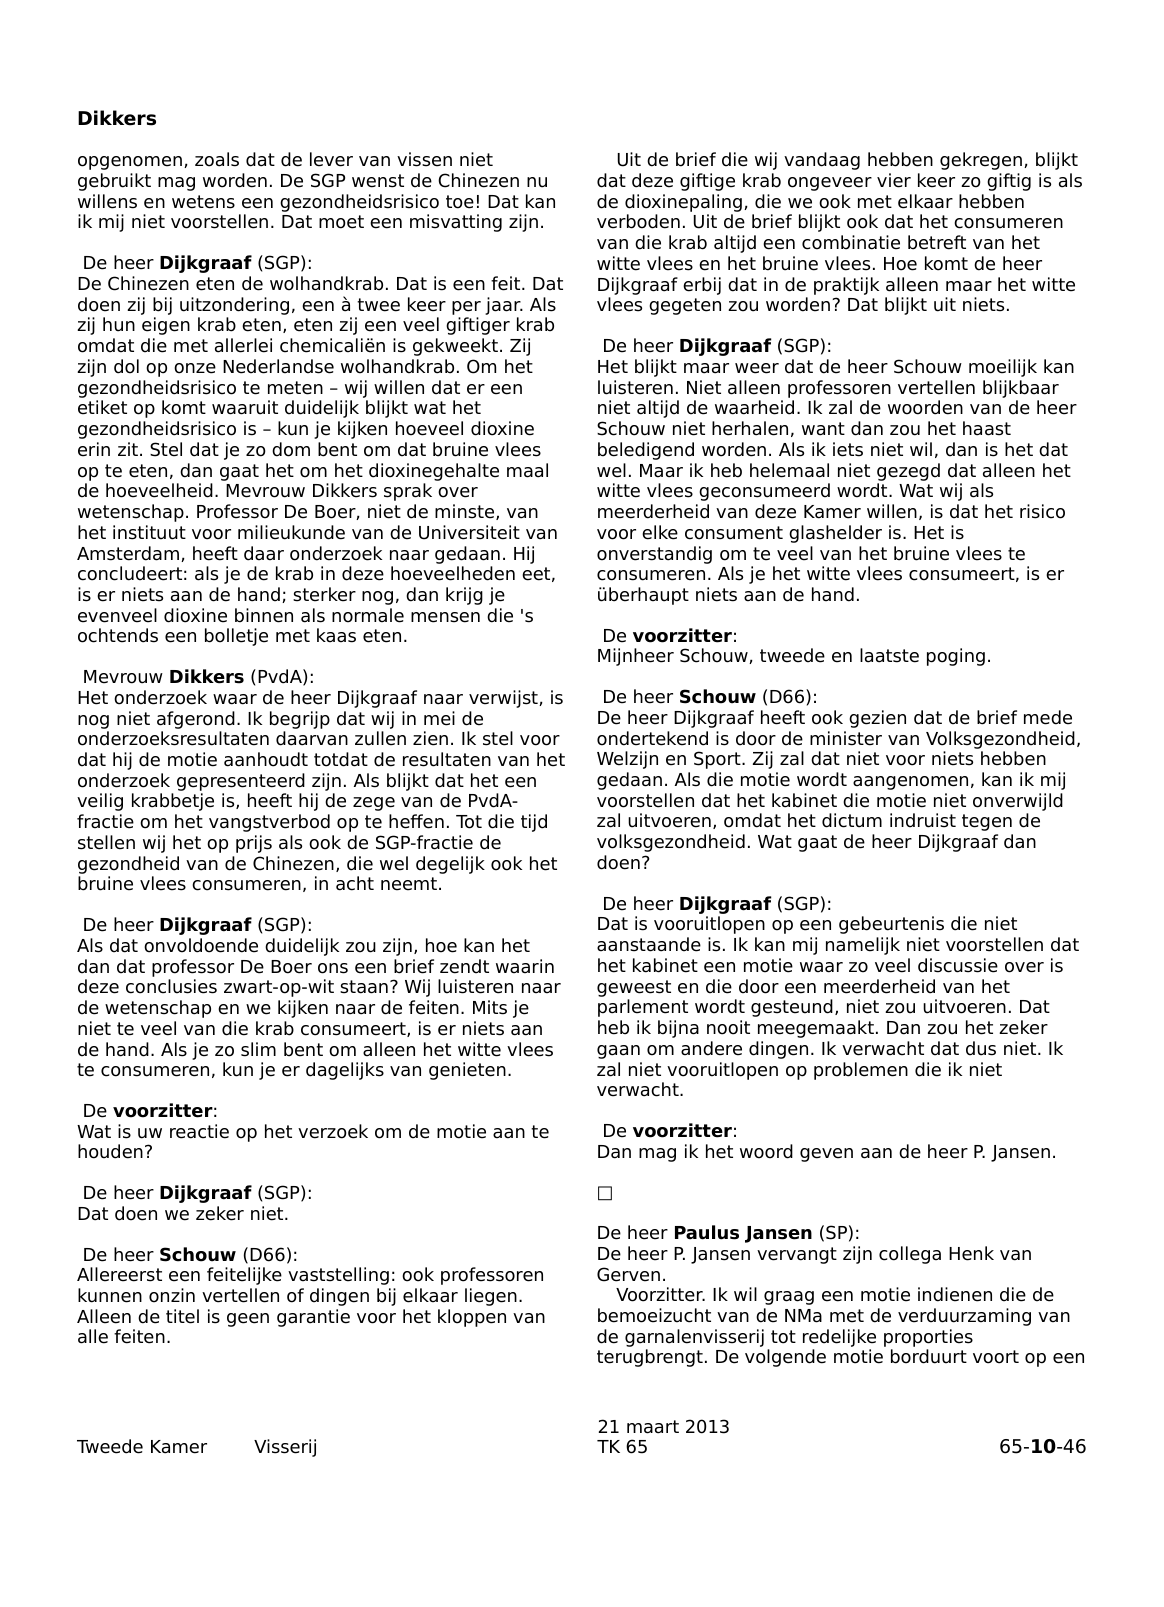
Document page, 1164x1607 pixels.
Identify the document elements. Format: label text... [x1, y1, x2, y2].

text De heer Dijkgraaf (SGP): [77, 1183, 567, 1204]
text Dat doen we zeker niet. [77, 1204, 567, 1224]
text □ [596, 1182, 1087, 1203]
text Het onderzoek waar de heer Dijkgraaf naar verwijst, is nog niet afgerond. Ik begrijp dat wij in mei de onderzoeksresultaten daarvan zullen zien. Ik stel voor dat hij de motie aanhoudt totdat de resultaten van het onderzoek gepresenteerd zijn. Als blijkt dat het een veilig krabbetje is, heeft hij de zege van de PvdA-fractie om het vangstverbod op te heffen. Tot die tijd stellen wij het op prijs als ook de SGP-fractie de gezondheid van de Chinezen, die wel degelijk ook het bruine vlees consumeren, in acht neemt. [77, 688, 567, 895]
text Dan mag ik het woord geven aan de heer P. Jansen. [596, 1142, 1087, 1162]
text De heer Dijkgraaf heeft ook gezien dat de brief mede ondertekend is door de minister van Volksgezondheid, Welzijn en Sport. Zij zal dat niet voor niets hebben gedaan. Als die motie wordt aangenomen, kan ik mij voorstellen dat het kabinet die motie niet onverwijld zal uitvoeren, omdat het dictum indruist tegen de volksgezondheid. Wat gaat de heer Dijkgraaf dan doen? [596, 708, 1087, 873]
text De heer Dijkgraaf (SGP): [596, 336, 1087, 357]
text Wat is uw reactie op het verzoek om de motie aan te houden? [77, 1122, 567, 1163]
text De heer Schouw (D66): [596, 687, 1087, 708]
text De heer Dijkgraaf (SGP): [77, 253, 567, 274]
text De heer P. Jansen vervangt zijn collega Henk van Gerven. [596, 1244, 1087, 1285]
text De heer Schouw (D66): [77, 1244, 567, 1265]
text Allereerst een feitelijke vaststelling: ook professoren kunnen onzin vertellen of dingen bij elkaar liegen. Alleen de titel is geen garantie voor het kloppen van alle feiten. [77, 1265, 567, 1348]
text De Chinezen eten de wolhandkrab. Dat is een feit. Dat doen zij bij uitzondering, een à twee keer per jaar. Als zij hun eigen krab eten, eten zij een veel giftiger krab omdat die met allerlei chemicaliën is gekweekt. Zij zijn dol op onze Nederlandse wolhandkrab. Om het gezondheidsrisico te meten – wij willen dat er een etiket op komt waaruit duidelijk blijkt wat het gezondheidsrisico is – kun je kijken hoeveel dioxine erin zit. Stel dat je zo dom bent om dat bruine vlees op te eten, dan gaat het om het dioxinegehalte maal de hoeveelheid. Mevrouw Dikkers sprak over wetenschap. Professor De Boer, niet de minste, van het instituut voor milieukunde van de Universiteit van Amsterdam, heeft daar onderzoek naar gedaan. Hij concludeert: als je de krab in deze hoeveelheden eet, is er niets aan de hand; sterker nog, dan krijg je evenveel dioxine binnen als normale mensen die 's ochtends een bolletje met kaas eten. [77, 274, 567, 647]
text De heer Paulus Jansen (SP): [596, 1223, 1087, 1244]
text Mijnheer Schouw, tweede en laatste poging. [596, 646, 1087, 667]
text De heer Dijkgraaf (SGP): [77, 915, 567, 936]
text Als dat onvoldoende duidelijk zou zijn, hoe kan het dan dat professor De Boer ons een brief zendt waarin deze conclusies zwart-op-wit staan? Wij luisteren naar de wetenschap en we kijken naar de feiten. Mits je niet te veel van die krab consumeert, is er niets aan de hand. Als je zo slim bent om alleen het witte vlees te consumeren, kun je er dagelijks van genieten. [77, 936, 567, 1081]
text Mevrouw Dikkers (PvdA): [77, 667, 567, 688]
text Uit de brief die wij vandaag hebben gekregen, blijkt dat deze giftige krab ongeveer vier keer zo giftig is als de dioxinepaling, die we ook met elkaar hebben verboden. Uit de brief blijkt ook dat het consumeren van die krab altijd een combinatie betreft van het witte vlees en het bruine vlees. Hoe komt de heer Dijkgraaf erbij dat in de praktijk alleen maar het witte vlees gegeten zou worden? Dat blijkt uit niets. [596, 150, 1087, 316]
text De voorzitter: [596, 1121, 1087, 1142]
text De voorzitter: [596, 626, 1087, 646]
text opgenomen, zoals dat de lever van vissen niet gebruikt mag worden. De SGP wenst de Chinezen nu willens en wetens een gezondheidsrisico toe! Dat kan ik mij niet voorstellen. Dat moet een misvatting zijn. [77, 150, 567, 233]
text Het blijkt maar weer dat de heer Schouw moeilijk kan luisteren. Niet alleen professoren vertellen blijkbaar niet altijd de waarheid. Ik zal de woorden van de heer Schouw niet herhalen, want dan zou het haast beledigend worden. Als ik iets niet wil, dan is het dat wel. Maar ik heb helemaal niet gezegd dat alleen het witte vlees geconsumeerd wordt. Wat wij als meerderheid van deze Kamer willen, is dat het risico voor elke consument glashelder is. Het is onverstandig om te veel van het bruine vlees te consumeren. Als je het witte vlees consumeert, is er überhaupt niets aan de hand. [596, 357, 1087, 606]
text De heer Dijkgraaf (SGP): [596, 893, 1087, 914]
text Dat is vooruitlopen op een gebeurtenis die niet aanstaande is. Ik kan mij namelijk niet voorstellen dat het kabinet een motie waar zo veel discussie over is geweest en die door een meerderheid van het parlement wordt gesteund, niet zou uitvoeren. Dat heb ik bijna nooit meegemaakt. Dan zou het zeker gaan om andere dingen. Ik verwacht dat dus niet. Ik zal niet vooruitlopen op problemen die ik niet verwacht. [596, 914, 1087, 1101]
text De voorzitter: [77, 1101, 567, 1122]
text Voorzitter. Ik wil graag een motie indienen die de bemoeizucht van de NMa met de verduurzaming van de garnalenvisserij tot redelijke proporties terugbrengt. De volgende motie borduurt voort op een [596, 1285, 1087, 1368]
